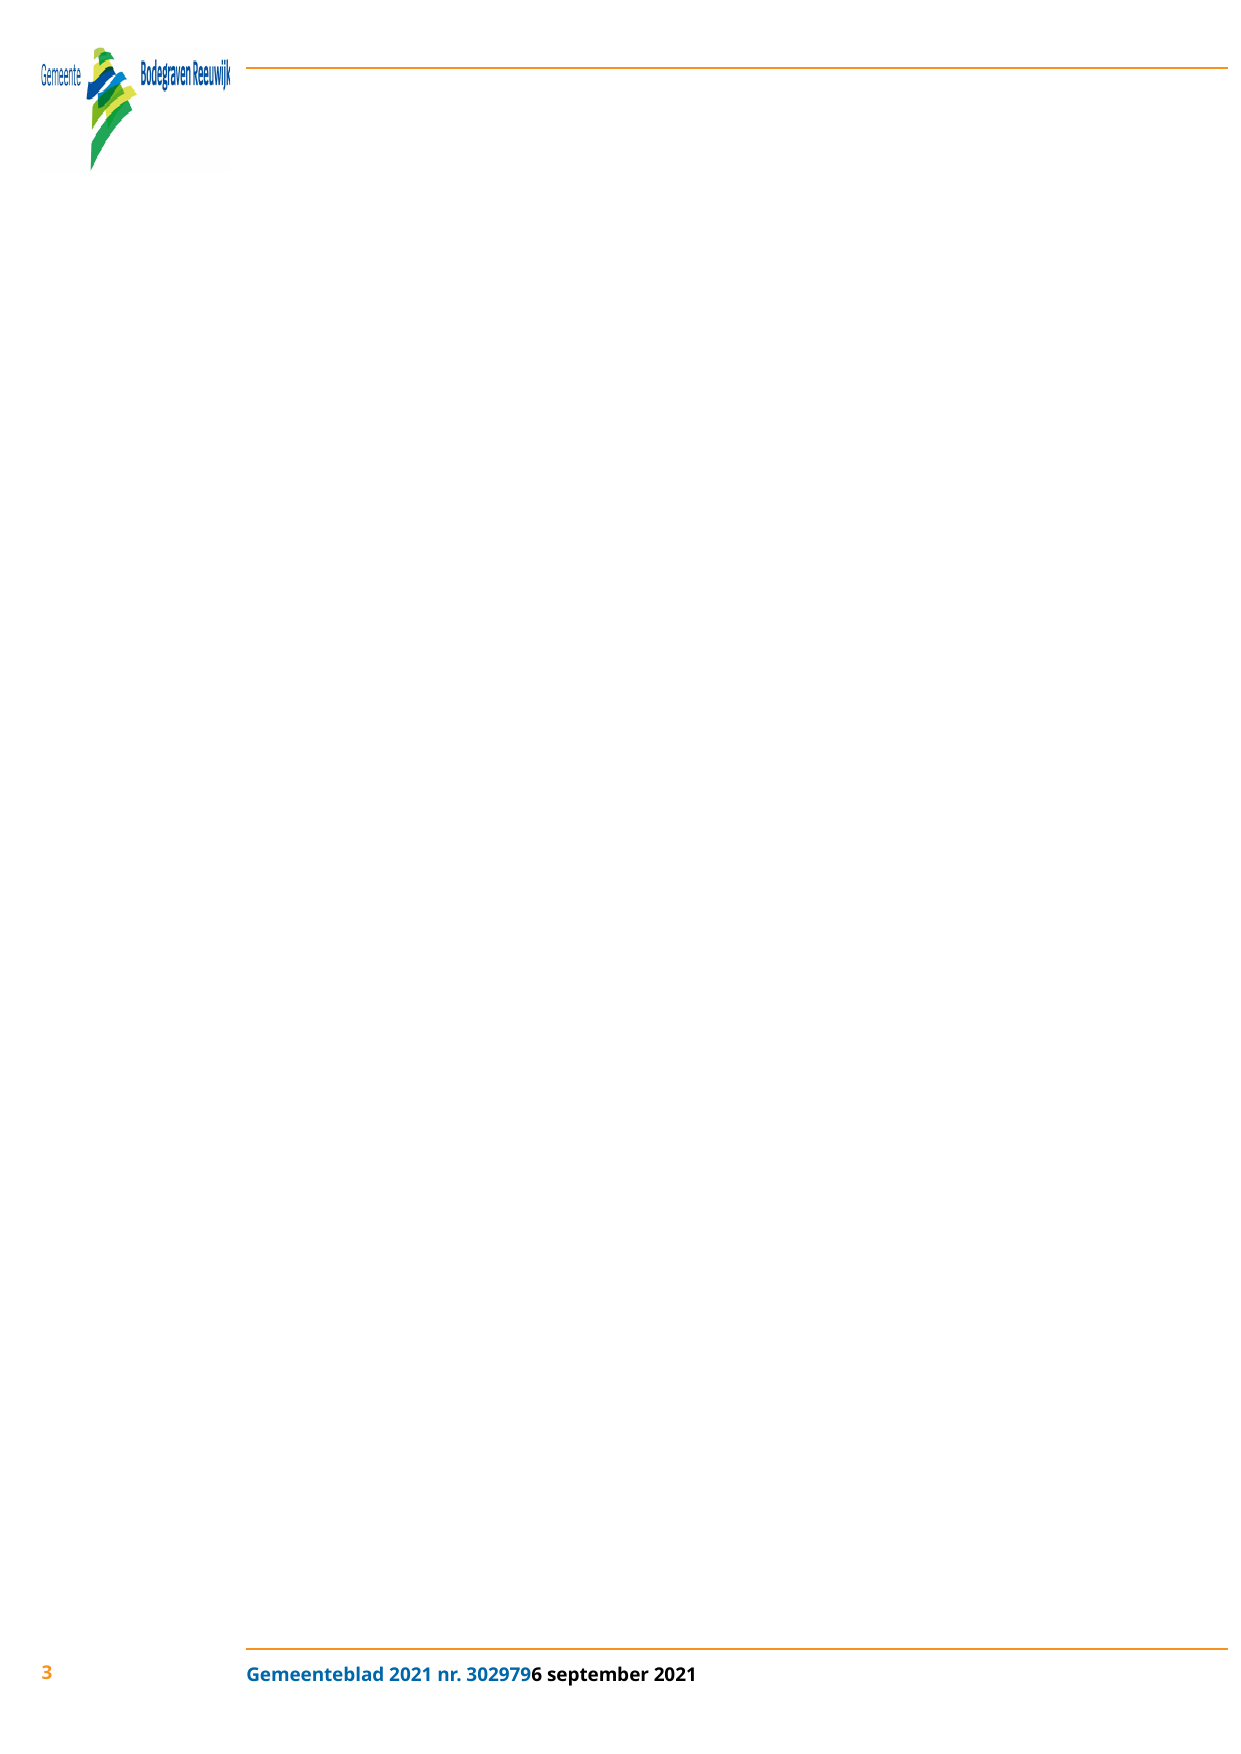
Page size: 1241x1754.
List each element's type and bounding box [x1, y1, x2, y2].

picture [41, 47, 231, 172]
